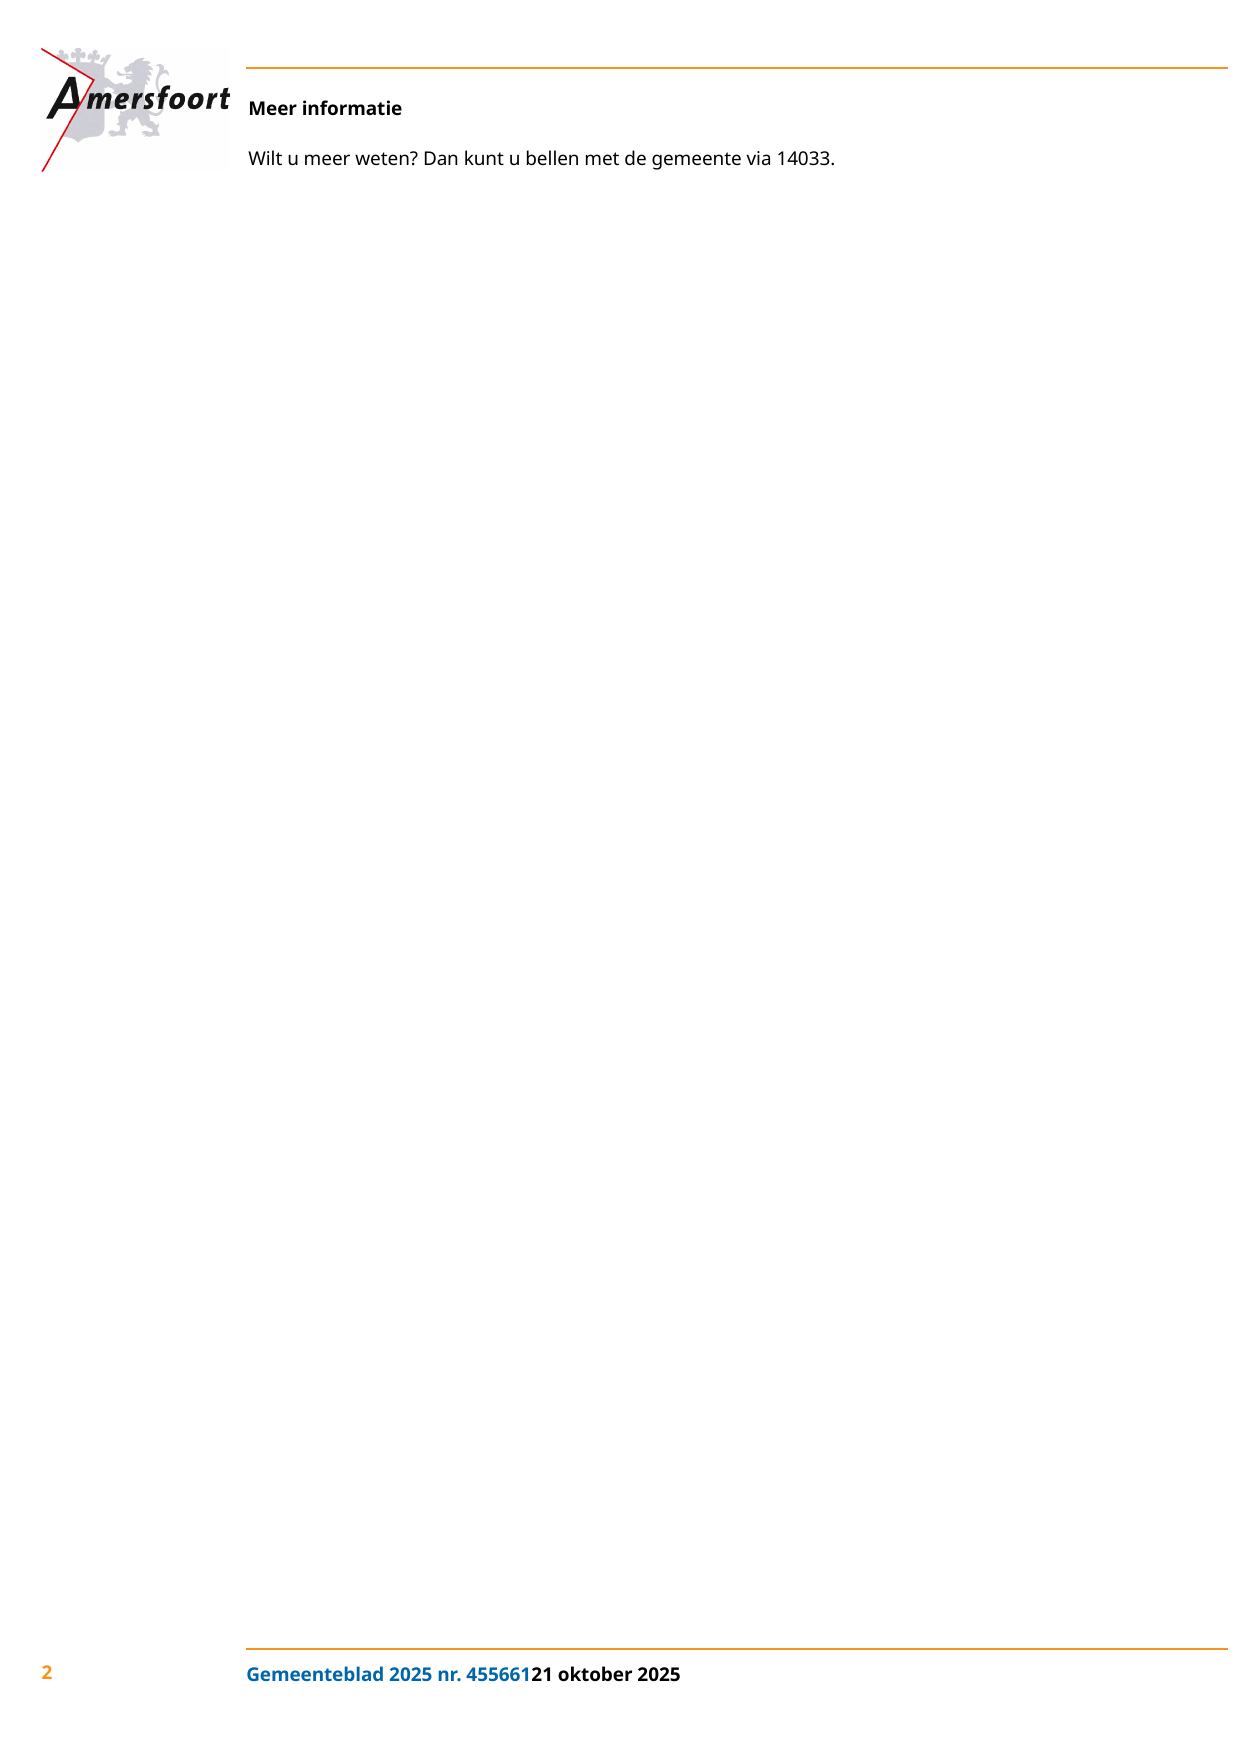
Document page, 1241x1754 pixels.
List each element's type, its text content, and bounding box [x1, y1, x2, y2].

text Meer informatie [248, 95, 1152, 121]
text Wilt u meer weten? Dan kunt u bellen met de gemeente via 14033. [248, 145, 1152, 171]
picture [41, 47, 231, 172]
